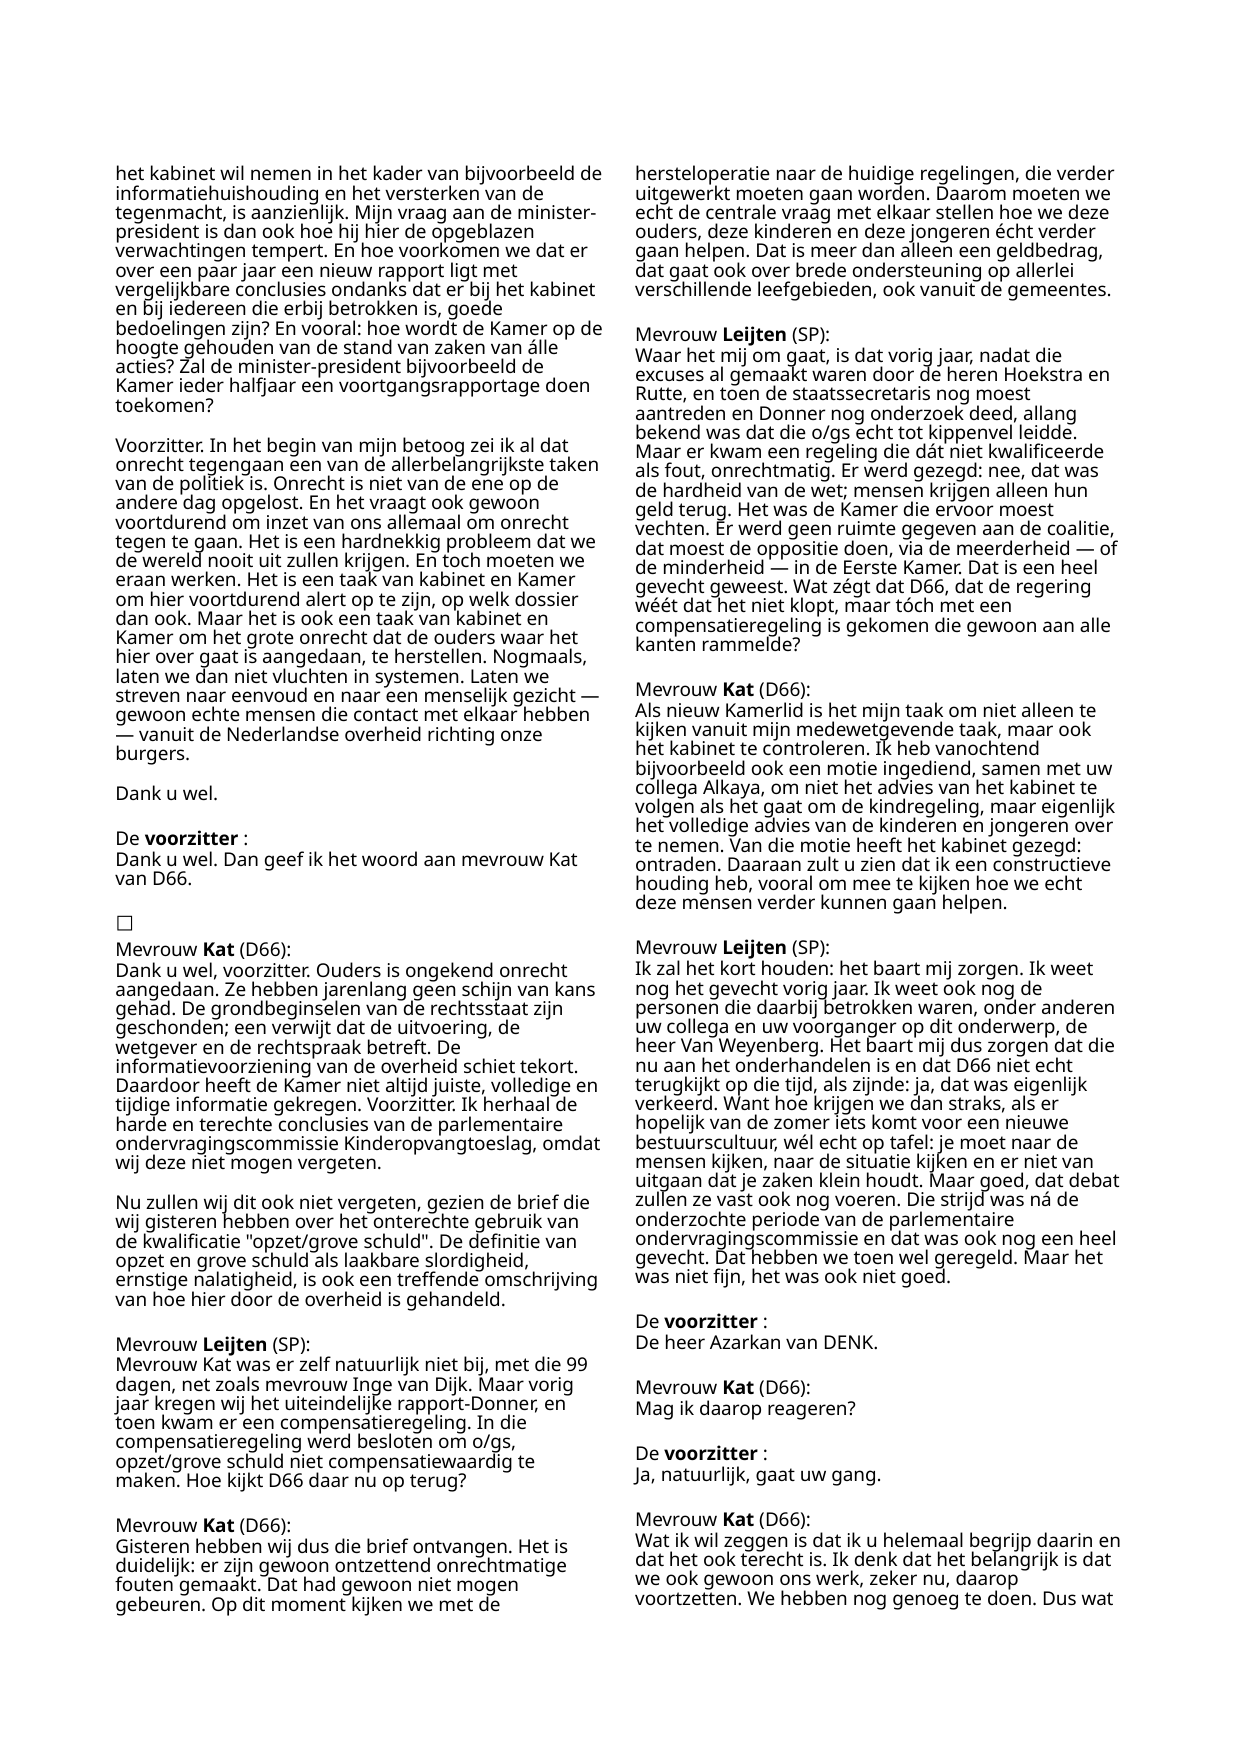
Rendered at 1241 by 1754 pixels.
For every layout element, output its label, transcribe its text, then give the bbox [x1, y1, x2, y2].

text Nu zullen wij dit ook niet vergeten, gezien de brief die wij gisteren hebben over het onterechte gebruik van de kwalificatie "opzet/grove schuld". De definitie van opzet en grove schuld als laakbare slordigheid, ernstige nalatigheid, is ook een treffende omschrijving van hoe hier door de overheid is gehandeld. [115, 1194, 605, 1310]
text Mevrouw Kat (D66): [635, 1506, 1125, 1532]
text hersteloperatie naar de huidige regelingen, die verder uitgewerkt moeten gaan worden. Daarom moeten we echt de centrale vraag met elkaar stellen hoe we deze ouders, deze kinderen en deze jongeren écht verder gaan helpen. Dat is meer dan alleen een geldbedrag, dat gaat ook over brede ondersteuning op allerlei verschillende leefgebieden, ook vanuit de gemeentes. [635, 165, 1125, 300]
text Als nieuw Kamerlid is het mijn taak om niet alleen te kijken vanuit mijn medewetgevende taak, maar ook het kabinet te controleren. Ik heb vanochtend bijvoorbeeld ook een motie ingediend, samen met uw collega Alkaya, om niet het advies van het kabinet te volgen als het gaat om de kindregeling, maar eigenlijk het volledige advies van de kinderen en jongeren over te nemen. Van die motie heeft het kabinet gezegd: ontraden. Daaraan zult u zien dat ik een constructieve houding heb, vooral om mee te kijken hoe we echt deze mensen verder kunnen gaan helpen. [635, 702, 1125, 914]
text Mevrouw Kat (D66): [635, 1374, 1125, 1400]
text Dank u wel. Dan geef ik het woord aan mevrouw Kat van D66. [115, 851, 605, 889]
text Mevrouw Leijten (SP): [115, 1331, 605, 1356]
text Ik zal het kort houden: het baart mij zorgen. Ik weet nog het gevecht vorig jaar. Ik weet ook nog de personen die daarbij betrokken waren, onder anderen uw collega en uw voorganger op dit onderwerp, de heer Van Weyenberg. Het baart mij dus zorgen dat die nu aan het onderhandelen is en dat D66 niet echt terugkijkt op die tijd, als zijnde: ja, dat was eigenlijk verkeerd. Want hoe krijgen we dan straks, als er hopelijk van de zomer iets komt voor een nieuwe bestuurscultuur, wél echt op tafel: je moet naar de mensen kijken, naar de situatie kijken en er niet van uitgaan dat je zaken klein houdt. Maar goed, dat debat zullen ze vast ook nog voeren. Die strijd was ná de onderzochte periode van de parlementaire ondervragingscommissie en dat was ook nog een heel gevecht. Dat hebben we toen wel geregeld. Maar het was niet fijn, het was ook niet goed. [635, 960, 1125, 1288]
text Mevrouw Leijten (SP): [635, 934, 1125, 960]
text Dank u wel, voorzitter. Ouders is ongekend onrecht aangedaan. Ze hebben jarenlang geen schijn van kans gehad. De grondbeginselen van de rechtsstaat zijn geschonden; een verwijt dat de uitvoering, de wetgever en de rechtspraak betreft. De informatievoorziening van de overheid schiet tekort. Daardoor heeft de Kamer niet altijd juiste, volledige en tijdige informatie gekregen. Voorzitter. Ik herhaal de harde en terechte conclusies van de parlementaire ondervragingscommissie Kinderopvangtoeslag, omdat wij deze niet mogen vergeten. [115, 962, 605, 1173]
text Dank u wel. [115, 785, 605, 804]
text Mag ik daarop reageren? [635, 1400, 1125, 1419]
text het kabinet wil nemen in het kader van bijvoorbeeld de informatiehuishouding en het versterken van de tegenmacht, is aanzienlijk. Mijn vraag aan de minister-president is dan ook hoe hij hier de opgeblazen verwachtingen tempert. En hoe voorkomen we dat er over een paar jaar een nieuw rapport ligt met vergelijkbare conclusies ondanks dat er bij het kabinet en bij iedereen die erbij betrokken is, goede bedoelingen zijn? En vooral: hoe wordt de Kamer op de hoogte gehouden van de stand van zaken van álle acties? Zal de minister-president bijvoorbeeld de Kamer ieder halfjaar een voortgangsrapportage doen toekomen? [115, 165, 605, 416]
text De voorzitter : [635, 1440, 1125, 1466]
text Mevrouw Kat was er zelf natuurlijk niet bij, met die 99 dagen, net zoals mevrouw Inge van Dijk. Maar vorig jaar kregen wij het uiteindelijke rapport-Donner, en toen kwam er een compensatieregeling. In die compensatieregeling werd besloten om o/gs, opzet/grove schuld niet compensatiewaardig te maken. Hoe kijkt D66 daar nu op terug? [115, 1356, 605, 1491]
text Wat ik wil zeggen is dat ik u helemaal begrijp daarin en dat het ook terecht is. Ik denk dat het belangrijk is dat we ook gewoon ons werk, zeker nu, daarop voortzetten. We hebben nog genoeg te doen. Dus wat [635, 1532, 1125, 1609]
text Mevrouw Leijten (SP): [635, 321, 1125, 347]
text Mevrouw Kat (D66): [635, 676, 1125, 702]
text Gisteren hebben wij dus die brief ontvangen. Het is duidelijk: er zijn gewoon ontzettend onrechtmatige fouten gemaakt. Dat had gewoon niet mogen gebeuren. Op dit moment kijken we met de [115, 1538, 605, 1615]
text Mevrouw Kat (D66): [115, 1512, 605, 1538]
text Mevrouw Kat (D66): [115, 936, 605, 962]
text De voorzitter : [115, 825, 605, 851]
text De voorzitter : [635, 1309, 1125, 1334]
text Ja, natuurlijk, gaat uw gang. [635, 1466, 1125, 1485]
text Voorzitter. In het begin van mijn betoog zei ik al dat onrecht tegengaan een van de allerbelangrijkste taken van de politiek is. Onrecht is niet van de ene op de andere dag opgelost. En het vraagt ook gewoon voortdurend om inzet van ons allemaal om onrecht tegen te gaan. Het is een hardnekkig probleem dat we de wereld nooit uit zullen krijgen. En toch moeten we eraan werken. Het is een taak van kabinet en Kamer om hier voortdurend alert op te zijn, op welk dossier dan ook. Maar het is ook een taak van kabinet en Kamer om het grote onrecht dat de ouders waar het hier over gaat is aangedaan, te herstellen. Nogmaals, laten we dan niet vluchten in systemen. Laten we streven naar eenvoud en naar een menselijk gezicht — gewoon echte mensen die contact met elkaar hebben — vanuit de Nederlandse overheid richting onze burgers. [115, 437, 605, 764]
text De heer Azarkan van DENK. [635, 1334, 1125, 1354]
text ⬜ [115, 910, 605, 936]
text Waar het mij om gaat, is dat vorig jaar, nadat die excuses al gemaakt waren door de heren Hoekstra en Rutte, en toen de staatssecretaris nog moest aantreden en Donner nog onderzoek deed, allang bekend was dat die o/gs echt tot kippenvel leidde. Maar er kwam een regeling die dát niet kwalificeerde als fout, onrechtmatig. Er werd gezegd: nee, dat was de hardheid van de wet; mensen krijgen alleen hun geld terug. Het was de Kamer die ervoor moest vechten. Er werd geen ruimte gegeven aan de coalitie, dat moest de oppositie doen, via de meerderheid — of de minderheid — in de Eerste Kamer. Dat is een heel gevecht geweest. Wat zégt dat D66, dat de regering wéét dat het niet klopt, maar tóch met een compensatieregeling is gekomen die gewoon aan alle kanten rammelde? [635, 347, 1125, 655]
